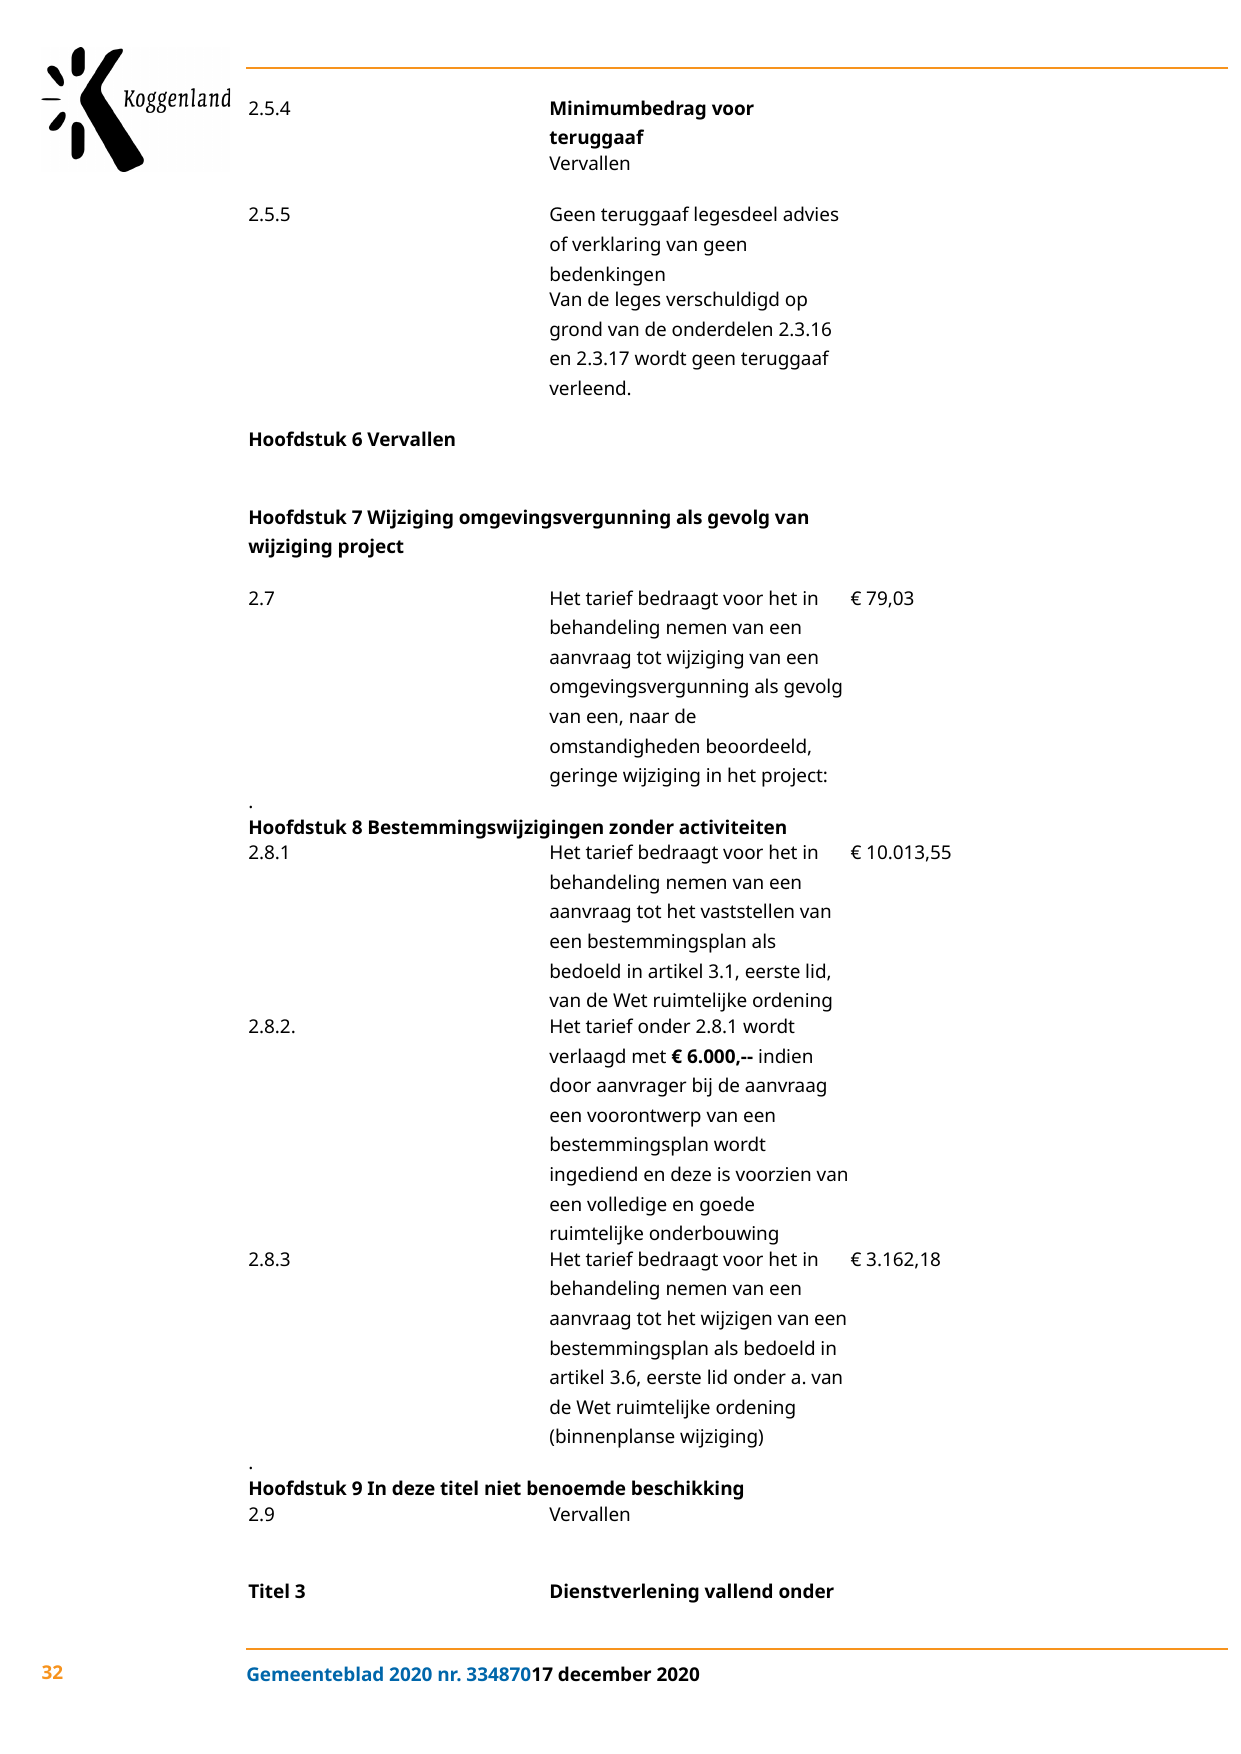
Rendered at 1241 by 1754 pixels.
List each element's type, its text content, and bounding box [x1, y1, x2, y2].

table_cell . [248, 788, 549, 814]
table_cell 2.7 [248, 585, 549, 788]
table_cell [549, 401, 850, 427]
table_cell Minimumbedrag voor teruggaaf [549, 95, 850, 150]
table_cell 2.5.4 [248, 95, 549, 150]
table_cell Geen teruggaaf legesdeel advies of verklaring van geen bedenkingen [549, 202, 850, 286]
table_cell [850, 401, 1152, 427]
table_cell [248, 1526, 549, 1552]
table_cell 2.8.2. [248, 1013, 549, 1246]
picture [41, 47, 231, 172]
table_cell [248, 286, 549, 401]
table_cell Het tarief bedraagt voor het in behandeling nemen van een aanvraag tot het vaststellen van een bestemmingsplan als bedoeld in artikel 3.1, eerste lid, van de Wet ruimtelijke ordening [549, 840, 850, 1013]
table_cell [850, 176, 1152, 202]
table_cell [549, 453, 850, 478]
table_cell [850, 453, 1152, 478]
table_cell [850, 1449, 1152, 1475]
table_cell 2.8.3 [248, 1246, 549, 1449]
table_cell € 10.013,55 [850, 840, 1152, 1013]
table_cell [549, 1526, 850, 1552]
table_cell [549, 559, 850, 585]
table_cell [549, 176, 850, 202]
table_cell Hoofdstuk 8 Bestemmingswijzigingen zonder activiteiten [248, 814, 850, 839]
table_cell [248, 176, 549, 202]
table_cell [549, 1552, 850, 1578]
table_cell Het tarief bedraagt voor het in behandeling nemen van een aanvraag tot het wijzigen van een bestemmingsplan als bedoeld in artikel 3.6, eerste lid onder a. van de Wet ruimtelijke ordening (binnenplanse wijziging) [549, 1246, 850, 1449]
table_cell [549, 1449, 850, 1475]
table_cell [248, 559, 549, 585]
table_cell Hoofdstuk 6 Vervallen [248, 427, 850, 452]
table_cell [850, 788, 1152, 814]
table_cell [850, 202, 1152, 286]
table_cell Titel 3 [248, 1578, 549, 1604]
table_cell [248, 401, 549, 427]
table_cell [850, 1501, 1152, 1526]
table_cell [248, 150, 549, 176]
table_cell € 3.162,18 [850, 1246, 1152, 1449]
table_cell € 79,03 [850, 585, 1152, 788]
table_cell [850, 1013, 1152, 1246]
table_cell . [248, 1449, 549, 1475]
table_cell [850, 427, 1152, 452]
table_cell [850, 150, 1152, 176]
table_cell [850, 504, 1152, 559]
table_cell [248, 453, 549, 478]
table_cell [549, 788, 850, 814]
table_cell 2.8.1 [248, 840, 549, 1013]
table_cell [248, 1552, 549, 1578]
table_cell [850, 1475, 1152, 1501]
table_cell [850, 1526, 1152, 1552]
table_cell Hoofdstuk 9 In deze titel niet benoemde beschikking [248, 1475, 850, 1501]
table_cell Van de leges verschuldigd op grond van de onderdelen 2.3.16 en 2.3.17 wordt geen teruggaaf verleend. [549, 286, 850, 401]
table_cell [850, 1552, 1152, 1578]
table_cell Het tarief bedraagt voor het in behandeling nemen van een aanvraag tot wijziging van een omgevingsvergunning als gevolg van een, naar de omstandigheden beoordeeld, geringe wijziging in het project: [549, 585, 850, 788]
table_cell Vervallen [549, 1501, 850, 1526]
table_cell 2.9 [248, 1501, 549, 1526]
table_cell [850, 559, 1152, 585]
table_cell [850, 478, 1152, 504]
table_cell Dienstverlening vallend onder [549, 1578, 850, 1604]
table_cell Hoofdstuk 7 Wijziging omgevingsvergunning als gevolg van wijziging project [248, 504, 850, 559]
table_cell [850, 95, 1152, 150]
table_cell [850, 814, 1152, 839]
table_cell [248, 478, 549, 504]
table_cell [850, 1578, 1152, 1604]
table_cell [549, 478, 850, 504]
table_cell Vervallen [549, 150, 850, 176]
table_cell 2.5.5 [248, 202, 549, 286]
table_cell Het tarief onder 2.8.1 wordt verlaagd met € 6.000,-- indien door aanvrager bij de aanvraag een voorontwerp van een bestemmingsplan wordt ingediend en deze is voorzien van een volledige en goede ruimtelijke onderbouwing [549, 1013, 850, 1246]
table_cell [850, 286, 1152, 401]
